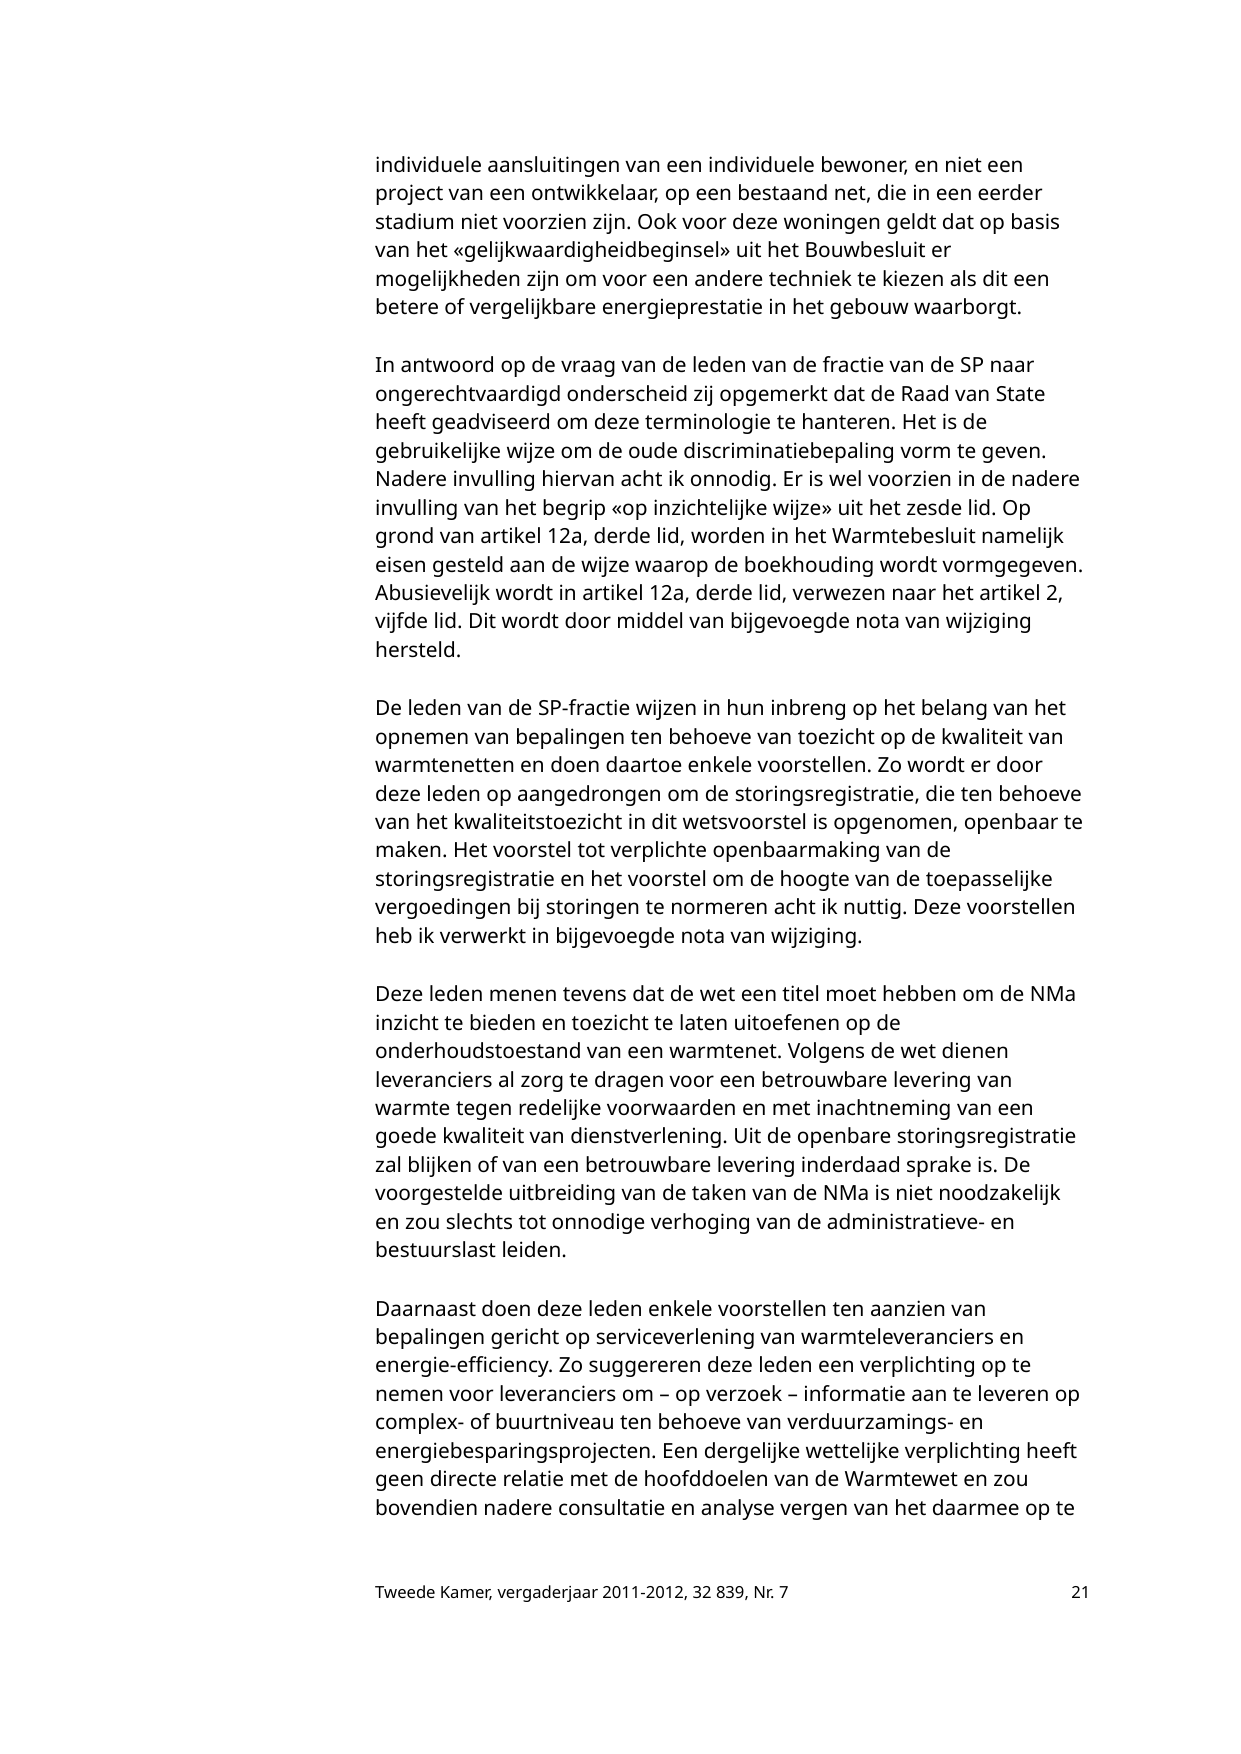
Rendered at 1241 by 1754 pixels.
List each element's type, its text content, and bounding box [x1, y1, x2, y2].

text individuele aansluitingen van een individuele bewoner, en niet een project van een ontwikkelaar, op een bestaand net, die in een eerder stadium niet voorzien zijn. Ook voor deze woningen geldt dat op basis van het «gelijkwaardigheidbeginsel» uit het Bouwbesluit er mogelijkheden zijn om voor een andere techniek te kiezen als dit een betere of vergelijkbare energieprestatie in het gebouw waarborgt. [375, 150, 1090, 321]
text De leden van de SP-fractie wijzen in hun inbreng op het belang van het opnemen van bepalingen ten behoeve van toezicht op de kwaliteit van warmtenetten en doen daartoe enkele voorstellen. Zo wordt er door deze leden op aangedrongen om de storingsregistratie, die ten behoeve van het kwaliteitstoezicht in dit wetsvoorstel is opgenomen, openbaar te maken. Het voorstel tot verplichte openbaarmaking van de storingsregistratie en het voorstel om de hoogte van de toepasselijke vergoedingen bij storingen te normeren acht ik nuttig. Deze voorstellen heb ik verwerkt in bijgevoegde nota van wijziging. [375, 693, 1090, 949]
text In antwoord op de vraag van de leden van de fractie van de SP naar ongerechtvaardigd onderscheid zij opgemerkt dat de Raad van State heeft geadviseerd om deze terminologie te hanteren. Het is de gebruikelijke wijze om de oude discriminatiebepaling vorm te geven. Nadere invulling hiervan acht ik onnodig. Er is wel voorzien in de nadere invulling van het begrip «op inzichtelijke wijze» uit het zesde lid. Op grond van artikel 12a, derde lid, worden in het Warmtebesluit namelijk eisen gesteld aan de wijze waarop de boekhouding wordt vormgegeven. Abusievelijk wordt in artikel 12a, derde lid, verwezen naar het artikel 2, vijfde lid. Dit wordt door middel van bijgevoegde nota van wijziging hersteld. [375, 351, 1090, 663]
text Deze leden menen tevens dat de wet een titel moet hebben om de NMa inzicht te bieden en toezicht te laten uitoefenen op de onderhoudstoestand van een warmtenet. Volgens de wet dienen leveranciers al zorg te dragen voor een betrouwbare levering van warmte tegen redelijke voorwaarden en met inachtneming van een goede kwaliteit van dienstverlening. Uit de openbare storingsregistratie zal blijken of van een betrouwbare levering inderdaad sprake is. De voorgestelde uitbreiding van de taken van de NMa is niet noodzakelijk en zou slechts tot onnodige verhoging van de administratieve- en bestuurslast leiden. [375, 979, 1090, 1264]
text Daarnaast doen deze leden enkele voorstellen ten aanzien van bepalingen gericht op serviceverlening van warmteleveranciers en energie-efficiency. Zo suggereren deze leden een verplichting op te nemen voor leveranciers om – op verzoek – informatie aan te leveren op complex- of buurtniveau ten behoeve van verduurzamings- en energiebesparingsprojecten. Een dergelijke wettelijke verplichting heeft geen directe relatie met de hoofddoelen van de Warmtewet en zou bovendien nadere consultatie en analyse vergen van het daarmee op te [375, 1294, 1090, 1521]
